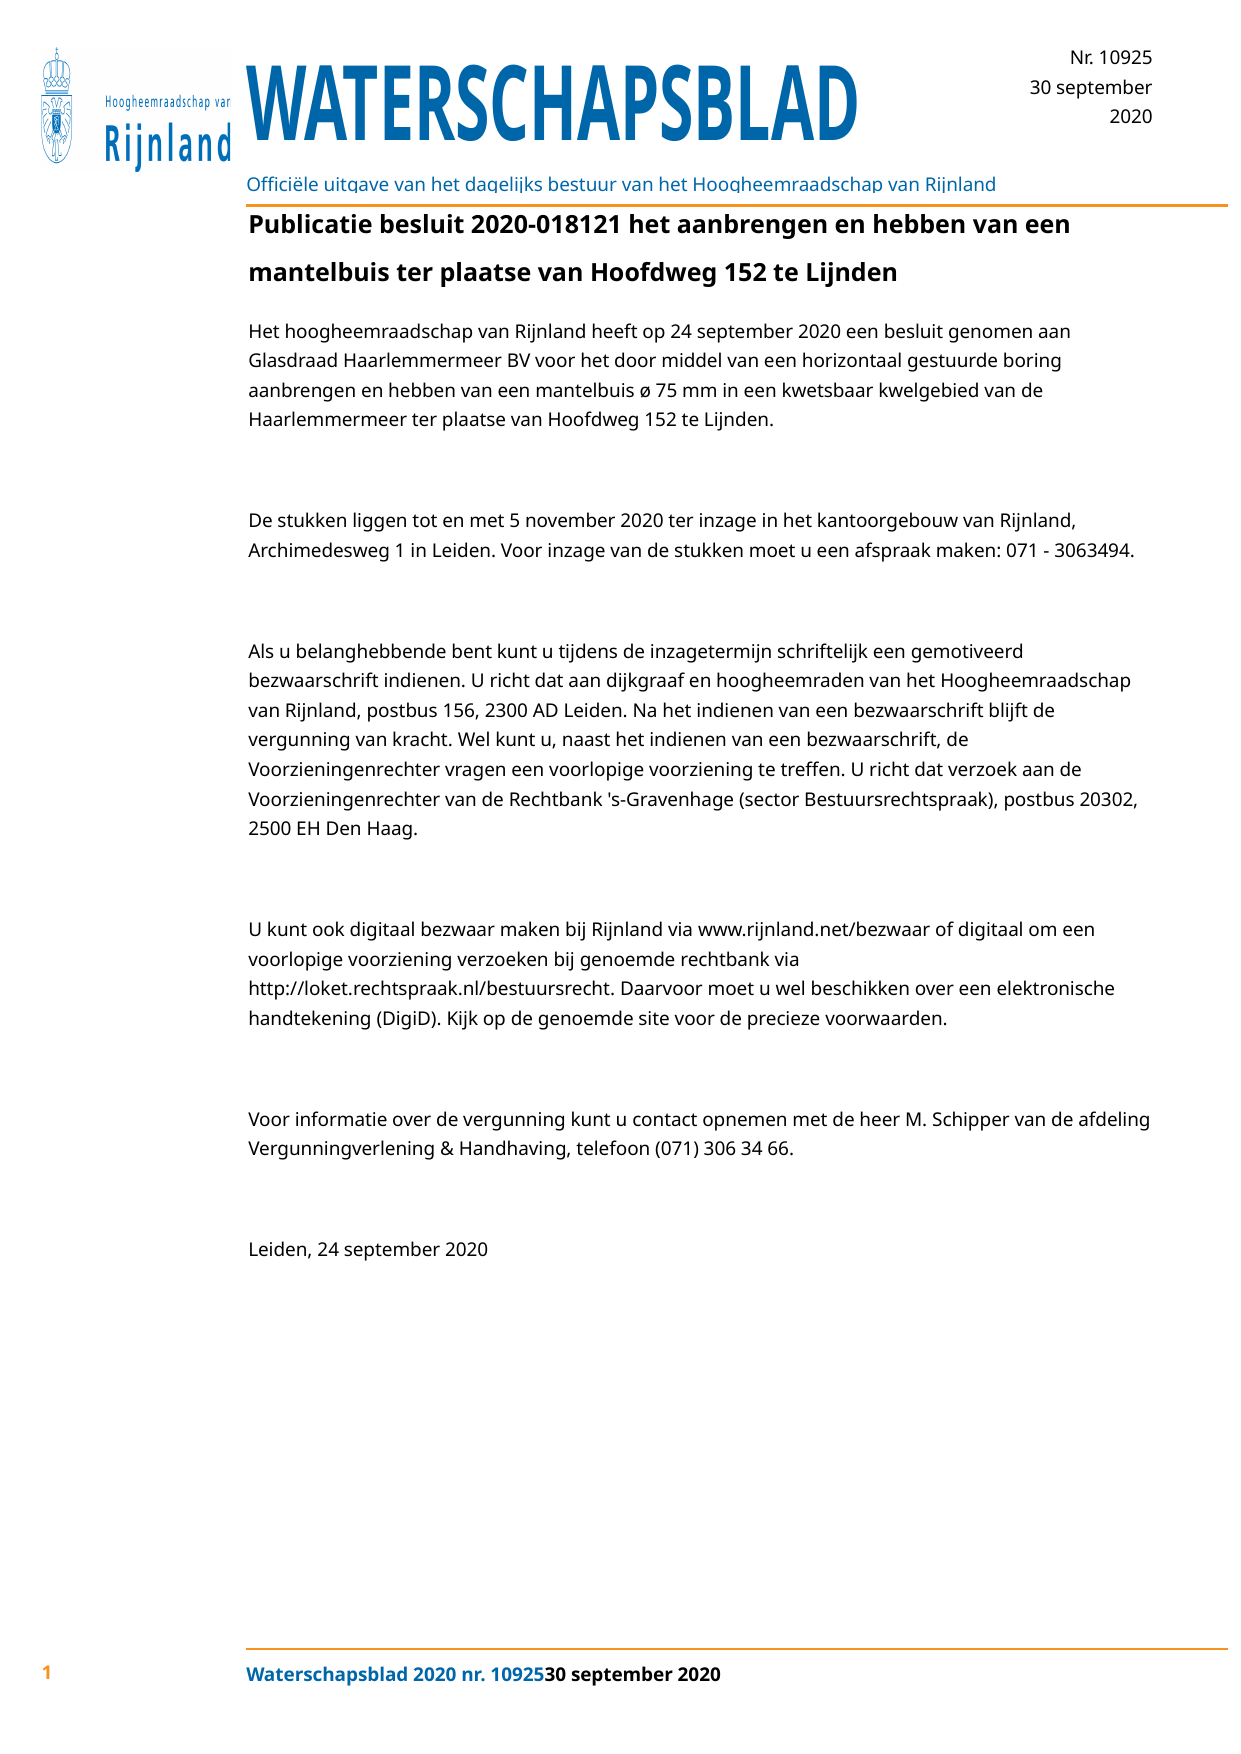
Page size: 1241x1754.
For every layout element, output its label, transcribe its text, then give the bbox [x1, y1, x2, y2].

text U kunt ook digitaal bezwaar maken bij Rijnland via www.rijnland.net/bezwaar of digitaal om een voorlopige voorziening verzoeken bij genoemde rechtbank via http://loket.rechtspraak.nl/bestuursrecht. Daarvoor moet u wel beschikken over een elektronische handtekening (DigiD). Kijk op de genoemde site voor de precieze voorwaarden. [248, 916, 1152, 1031]
picture [41, 47, 231, 172]
text Publicatie besluit 2020-018121 het aanbrengen en hebben van een mantelbuis ter plaatse van Hoofdweg 152 te Lijnden [248, 207, 1152, 288]
text Voor informatie over de vergunning kunt u contact opnemen met de heer M. Schipper van de afdeling Vergunningverlening & Handhaving, telefoon (071) 306 34 66. [248, 1106, 1152, 1161]
text Leiden, 24 september 2020 [248, 1236, 1152, 1262]
text Het hoogheemraadschap van Rijnland heeft op 24 september 2020 een besluit genomen aan Glasdraad Haarlemmermeer BV voor het door middel van een horizontaal gestuurde boring aanbrengen en hebben van een mantelbuis ø 75 mm in een kwetsbaar kwelgebied van de Haarlemmermeer ter plaatse van Hoofdweg 152 te Lijnden. [248, 318, 1152, 432]
text De stukken liggen tot en met 5 november 2020 ter inzage in het kantoorgebouw van Rijnland, Archimedesweg 1 in Leiden. Voor inzage van de stukken moet u een afspraak maken: 071 - 3063494. [248, 507, 1152, 563]
text Als u belanghebbende bent kunt u tijdens de inzagetermijn schriftelijk een gemotiveerd bezwaarschrift indienen. U richt dat aan dijkgraaf en hoogheemraden van het Hoogheemraadschap van Rijnland, postbus 156, 2300 AD Leiden. Na het indienen van een bezwaarschrift blijft de vergunning van kracht. Wel kunt u, naast het indienen van een bezwaarschrift, de Voorzieningenrechter vragen een voorlopige voorziening te treffen. U richt dat verzoek aan de Voorzieningenrechter van de Rechtbank 's-Gravenhage (sector Bestuursrechtspraak), postbus 20302, 2500 EH Den Haag. [248, 638, 1152, 841]
